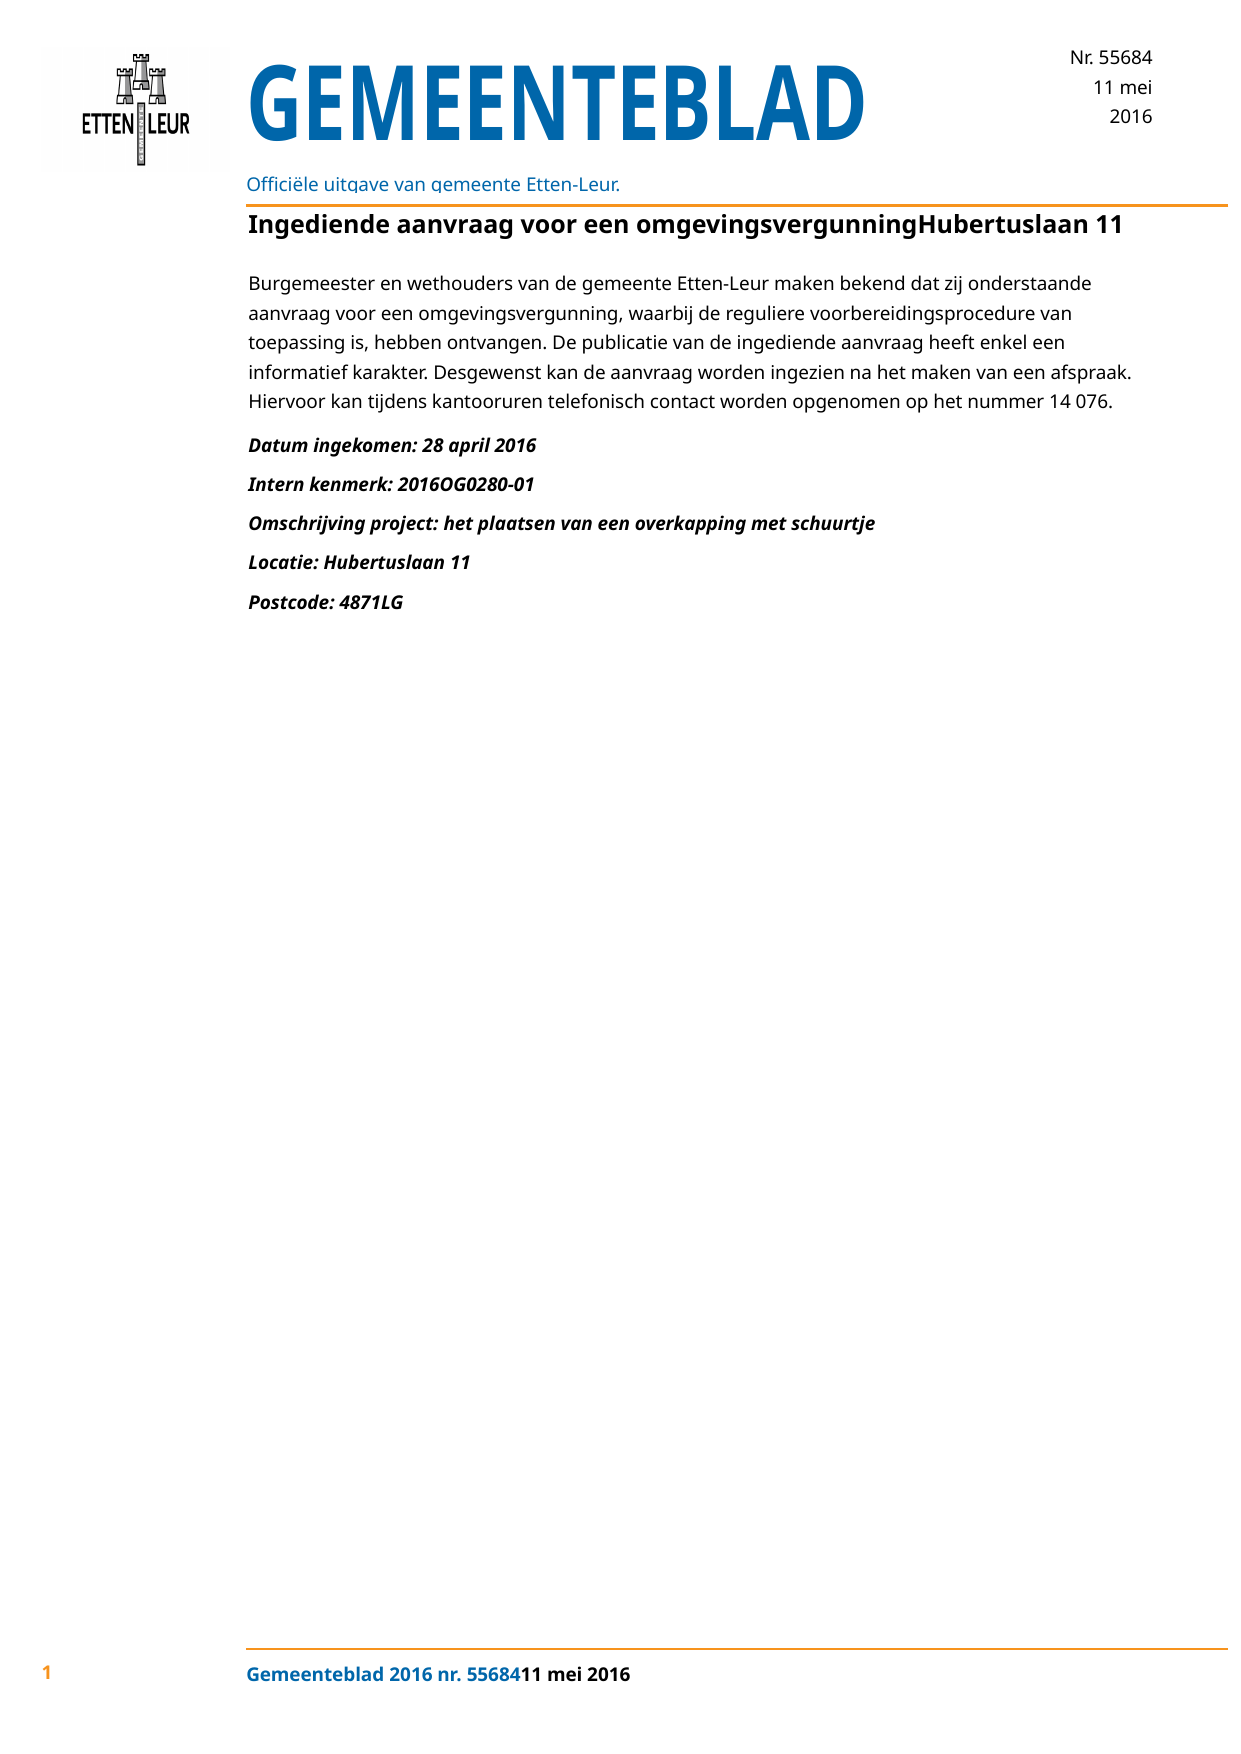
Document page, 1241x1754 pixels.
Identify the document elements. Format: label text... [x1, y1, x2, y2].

text Omschrijving project: het plaatsen van een overkapping met schuurtje [248, 510, 1152, 536]
text Ingediende aanvraag voor een omgevingsvergunningHubertuslaan 11 [248, 207, 1152, 241]
text Postcode: 4871LG [248, 589, 1152, 614]
text Datum ingekomen: 28 april 2016 [248, 432, 1152, 457]
text Intern kenmerk: 2016OG0280-01 [248, 471, 1152, 497]
picture [41, 47, 231, 172]
text Locatie: Hubertuslaan 11 [248, 549, 1152, 575]
text Burgemeester en wethouders van de gemeente Etten-Leur maken bekend dat zij onderstaande aanvraag voor een omgevingsvergunning, waarbij de reguliere voorbereidingsprocedure van toepassing is, hebben ontvangen. De publicatie van de ingediende aanvraag heeft enkel een informatief karakter. Desgewenst kan de aanvraag worden ingezien na het maken van een afspraak. Hiervoor kan tijdens kantooruren telefonisch contact worden opgenomen op het nummer 14 076. [248, 270, 1152, 414]
